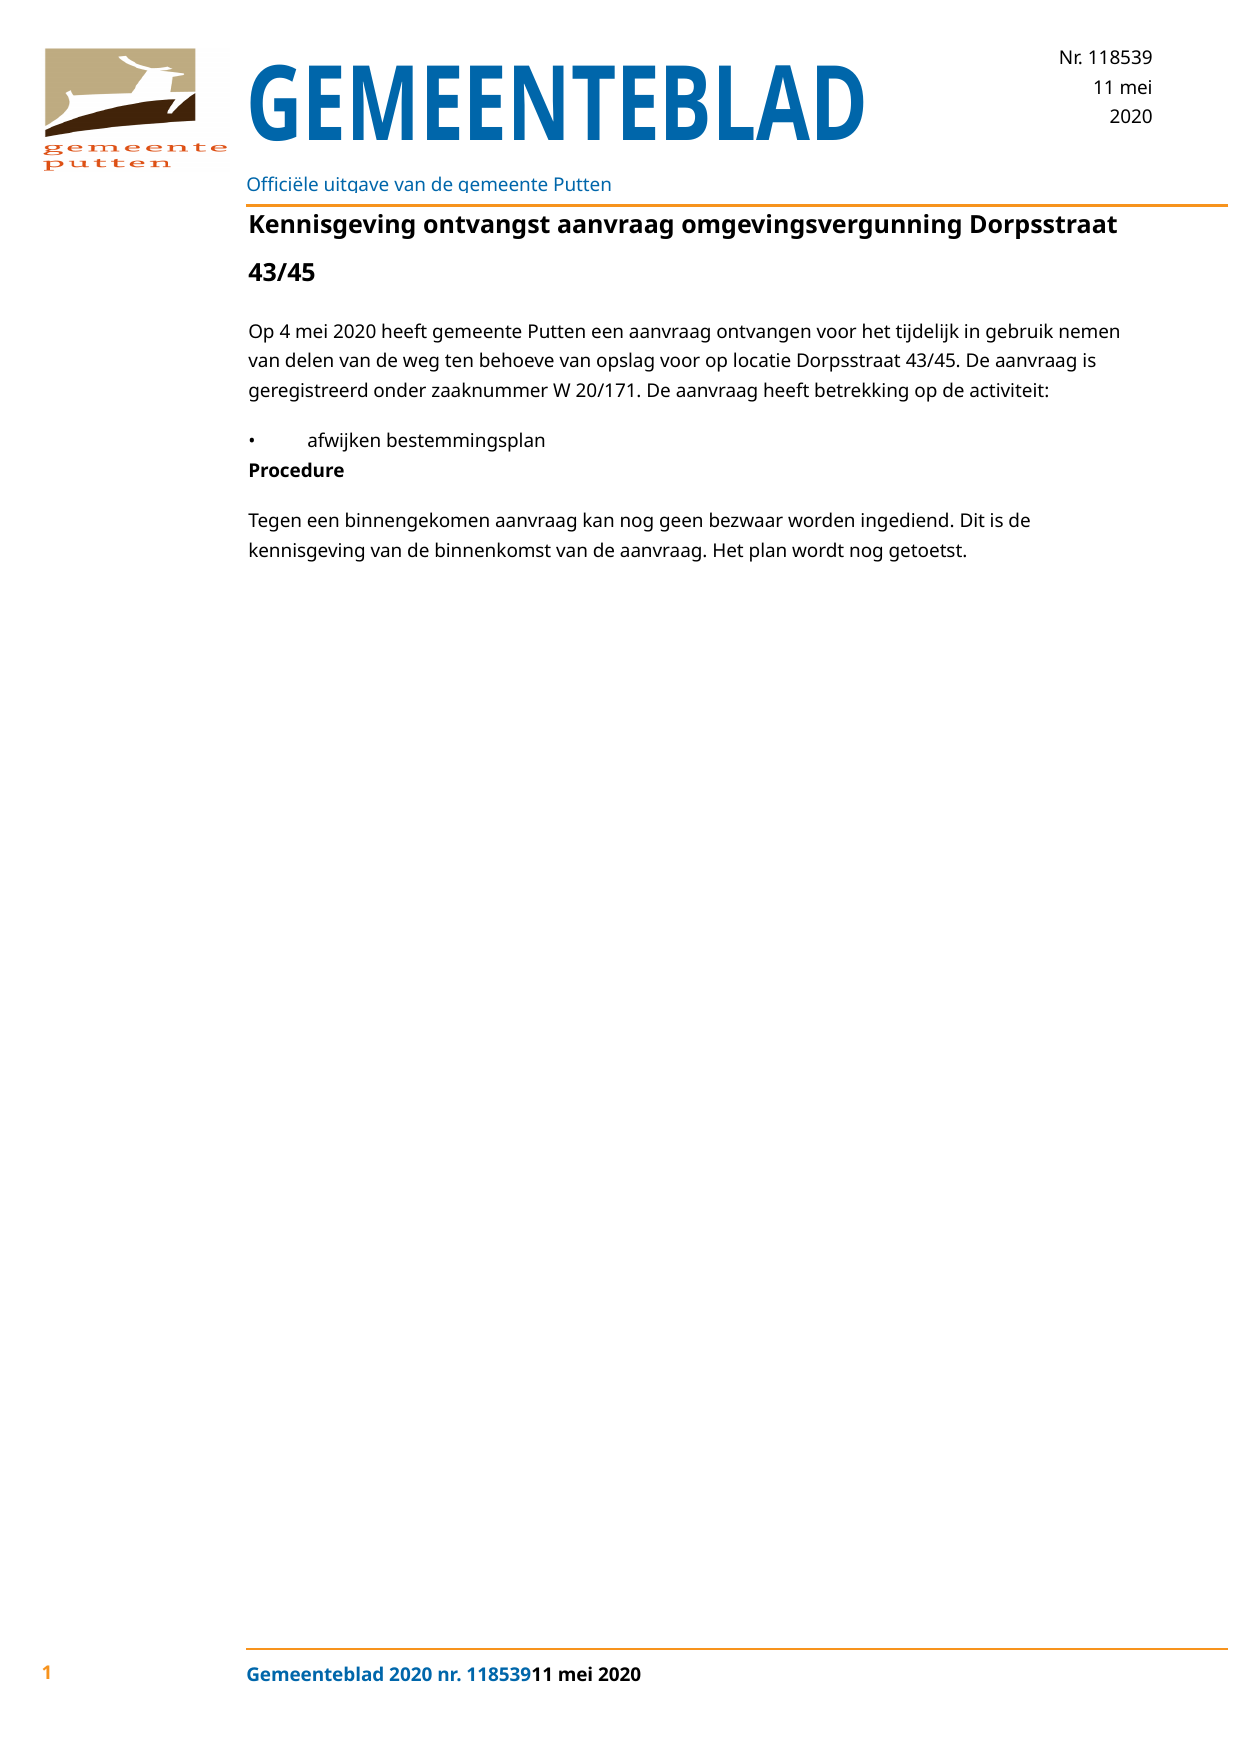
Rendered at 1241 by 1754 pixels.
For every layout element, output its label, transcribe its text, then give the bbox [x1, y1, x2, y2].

picture [41, 47, 231, 172]
text Op 4 mei 2020 heeft gemeente Putten een aanvraag ontvangen voor het tijdelijk in gebruik nemen van delen van de weg ten behoeve van opslag voor op locatie Dorpsstraat 43/45. De aanvraag is geregistreerd onder zaaknummer W 20/171. De aanvraag heeft betrekking op de activiteit: [248, 318, 1152, 403]
text Tegen een binnengekomen aanvraag kan nog geen bezwaar worden ingediend. Dit is de kennisgeving van de binnenkomst van de aanvraag. Het plan wordt nog getoetst. [248, 507, 1152, 563]
text Kennisgeving ontvangst aanvraag omgevingsvergunning Dorpsstraat 43/45 [248, 207, 1152, 288]
list afwijken bestemmingsplan [248, 427, 1152, 453]
text Procedure [248, 457, 1152, 483]
